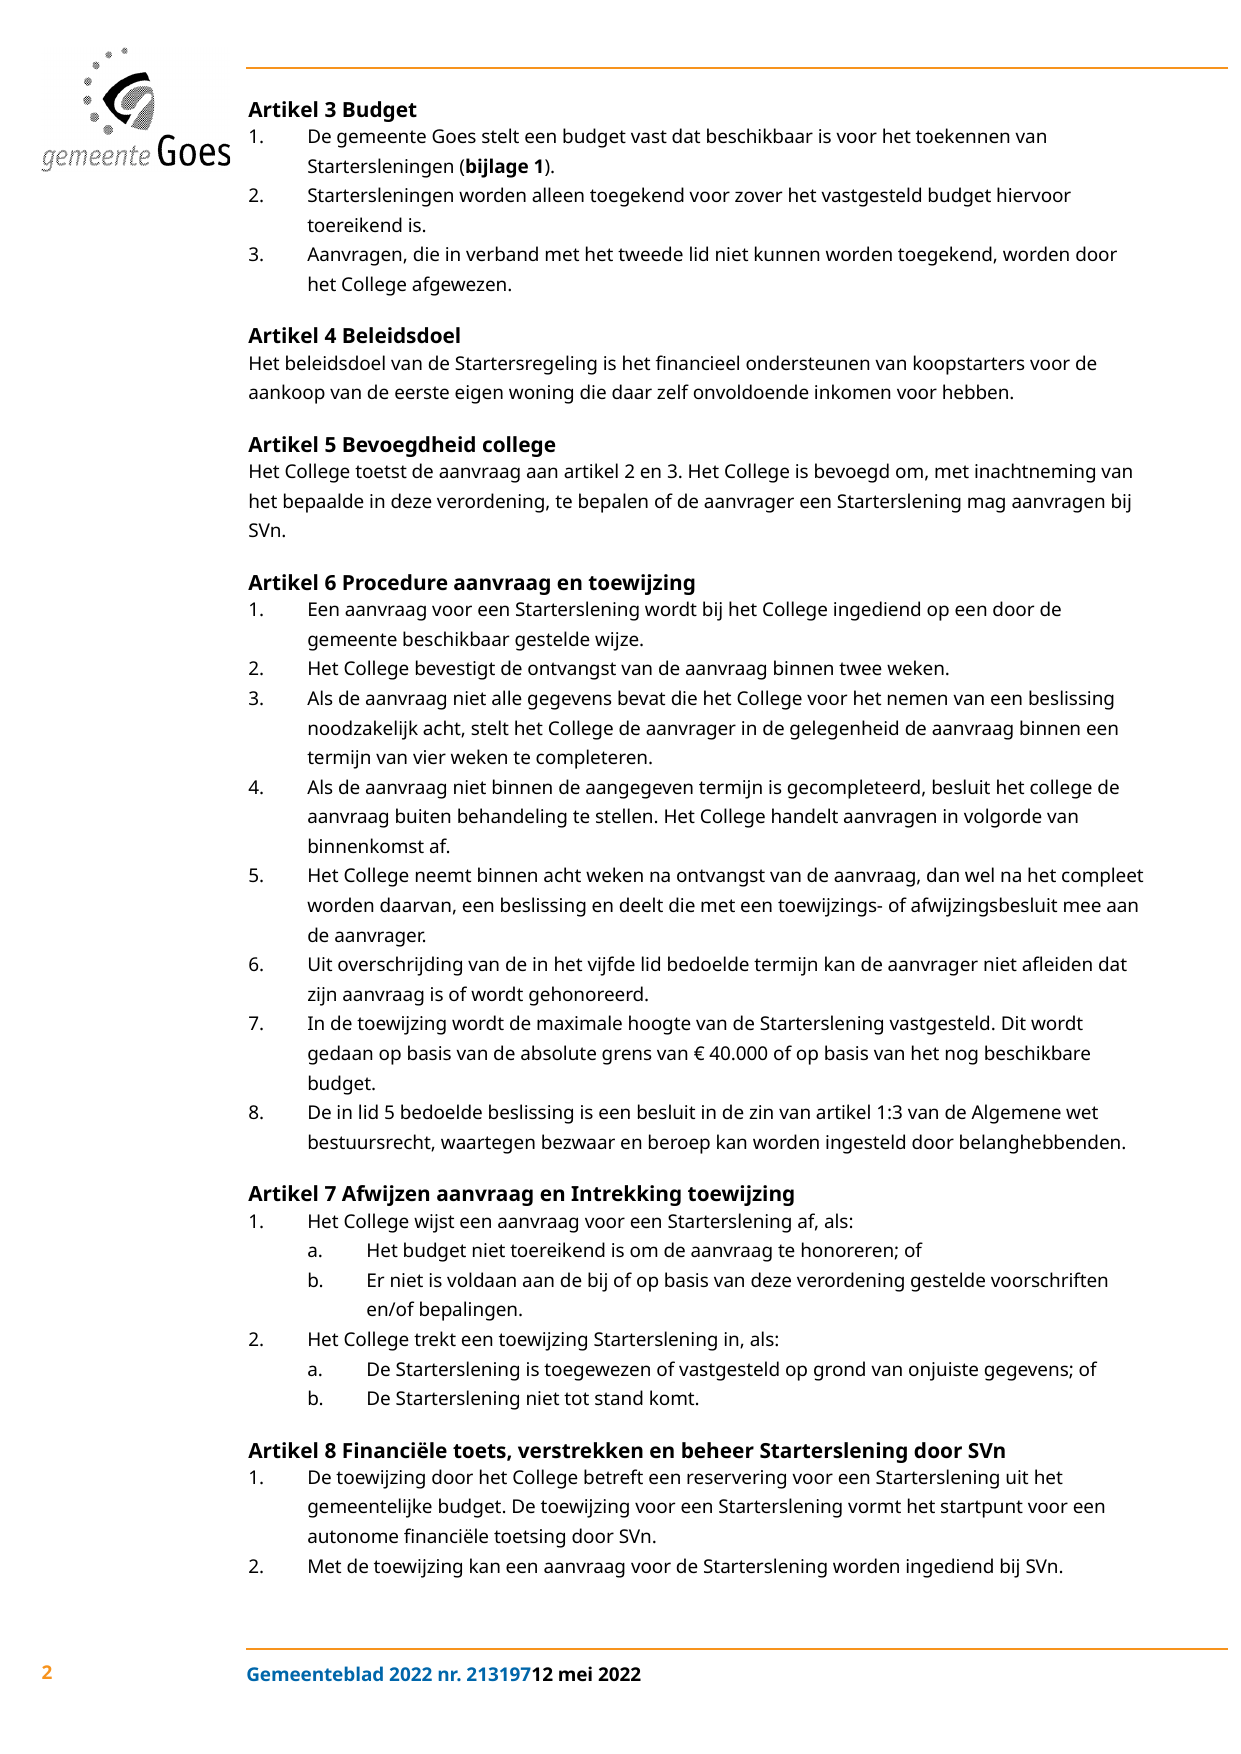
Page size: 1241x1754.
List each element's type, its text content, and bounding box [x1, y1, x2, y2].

list Startersleningen worden alleen toegekend voor zover het vastgesteld budget hiervoor toereikend is. [248, 182, 1152, 238]
list In de toewijzing wordt de maximale hoogte van de Starterslening vastgesteld. Dit wordt gedaan op basis van de absolute grens van € 40.000 of op basis van het nog beschikbare budget. [248, 1011, 1152, 1096]
list Als de aanvraag niet binnen de aangegeven termijn is gecompleteerd, besluit het college de aanvraag buiten behandeling te stellen. Het College handelt aanvragen in volgorde van binnenkomst af. [248, 774, 1152, 859]
list De gemeente Goes stelt een budget vast dat beschikbaar is voor het toekennen van Startersleningen (bijlage 1). [248, 123, 1152, 178]
list Er niet is voldaan aan de bij of op basis van deze verordening gestelde voorschriften en/of bepalingen. [307, 1267, 1152, 1322]
text Artikel 8 Financiële toets, verstrekken en beheer Starterslening door SVn [248, 1436, 1152, 1464]
text Het College toetst de aanvraag aan artikel 2 en 3. Het College is bevoegd om, met inachtneming van het bepaalde in deze verordening, te bepalen of de aanvrager een Starterslening mag aanvragen bij SVn. [248, 458, 1152, 543]
text Artikel 7 Afwijzen aanvraag en Intrekking toewijzing [248, 1179, 1152, 1208]
list Het College trekt een toewijzing Starterslening in, als: [248, 1326, 1152, 1352]
text Artikel 5 Bevoegdheid college [248, 430, 1152, 458]
list Als de aanvraag niet alle gegevens bevat die het College voor het nemen van een beslissing noodzakelijk acht, stelt het College de aanvrager in de gelegenheid de aanvraag binnen een termijn van vier weken te completeren. [248, 685, 1152, 770]
list Het College neemt binnen acht weken na ontvangst van de aanvraag, dan wel na het compleet worden daarvan, een beslissing en deelt die met een toewijzings- of afwijzingsbesluit mee aan de aanvrager. [248, 863, 1152, 948]
list De Starterslening is toegewezen of vastgesteld op grond van onjuiste gegevens; of [307, 1356, 1152, 1381]
list Met de toewijzing kan een aanvraag voor de Starterslening worden ingediend bij SVn. [248, 1553, 1152, 1579]
list Het budget niet toereikend is om de aanvraag te honoreren; of [307, 1237, 1152, 1263]
list Aanvragen, die in verband met het tweede lid niet kunnen worden toegekend, worden door het College afgewezen. [248, 242, 1152, 297]
list De Starterslening niet tot stand komt. [307, 1385, 1152, 1411]
list De toewijzing door het College betreft een reservering voor een Starterslening uit het gemeentelijke budget. De toewijzing voor een Starterslening vormt het startpunt voor een autonome financiële toetsing door SVn. [248, 1464, 1152, 1549]
list Het College wijst een aanvraag voor een Starterslening af, als: [248, 1208, 1152, 1233]
text Artikel 6 Procedure aanvraag en toewijzing [248, 568, 1152, 596]
text Artikel 3 Budget [248, 95, 1152, 123]
list Een aanvraag voor een Starterslening wordt bij het College ingediend op een door de gemeente beschikbaar gestelde wijze. [248, 596, 1152, 652]
list De in lid 5 bedoelde beslissing is een besluit in de zin van artikel 1:3 van de Algemene wet bestuursrecht, waartegen bezwaar en beroep kan worden ingesteld door belanghebbenden. [248, 1099, 1152, 1155]
text Artikel 4 Beleidsdoel [248, 322, 1152, 350]
text Het beleidsdoel van de Startersregeling is het financieel ondersteunen van koopstarters voor de aankoop van de eerste eigen woning die daar zelf onvoldoende inkomen voor hebben. [248, 350, 1152, 405]
list Uit overschrijding van de in het vijfde lid bedoelde termijn kan de aanvrager niet afleiden dat zijn aanvraag is of wordt gehonoreerd. [248, 951, 1152, 1007]
picture [41, 47, 231, 172]
list Het College bevestigt de ontvangst van de aanvraag binnen twee weken. [248, 656, 1152, 681]
